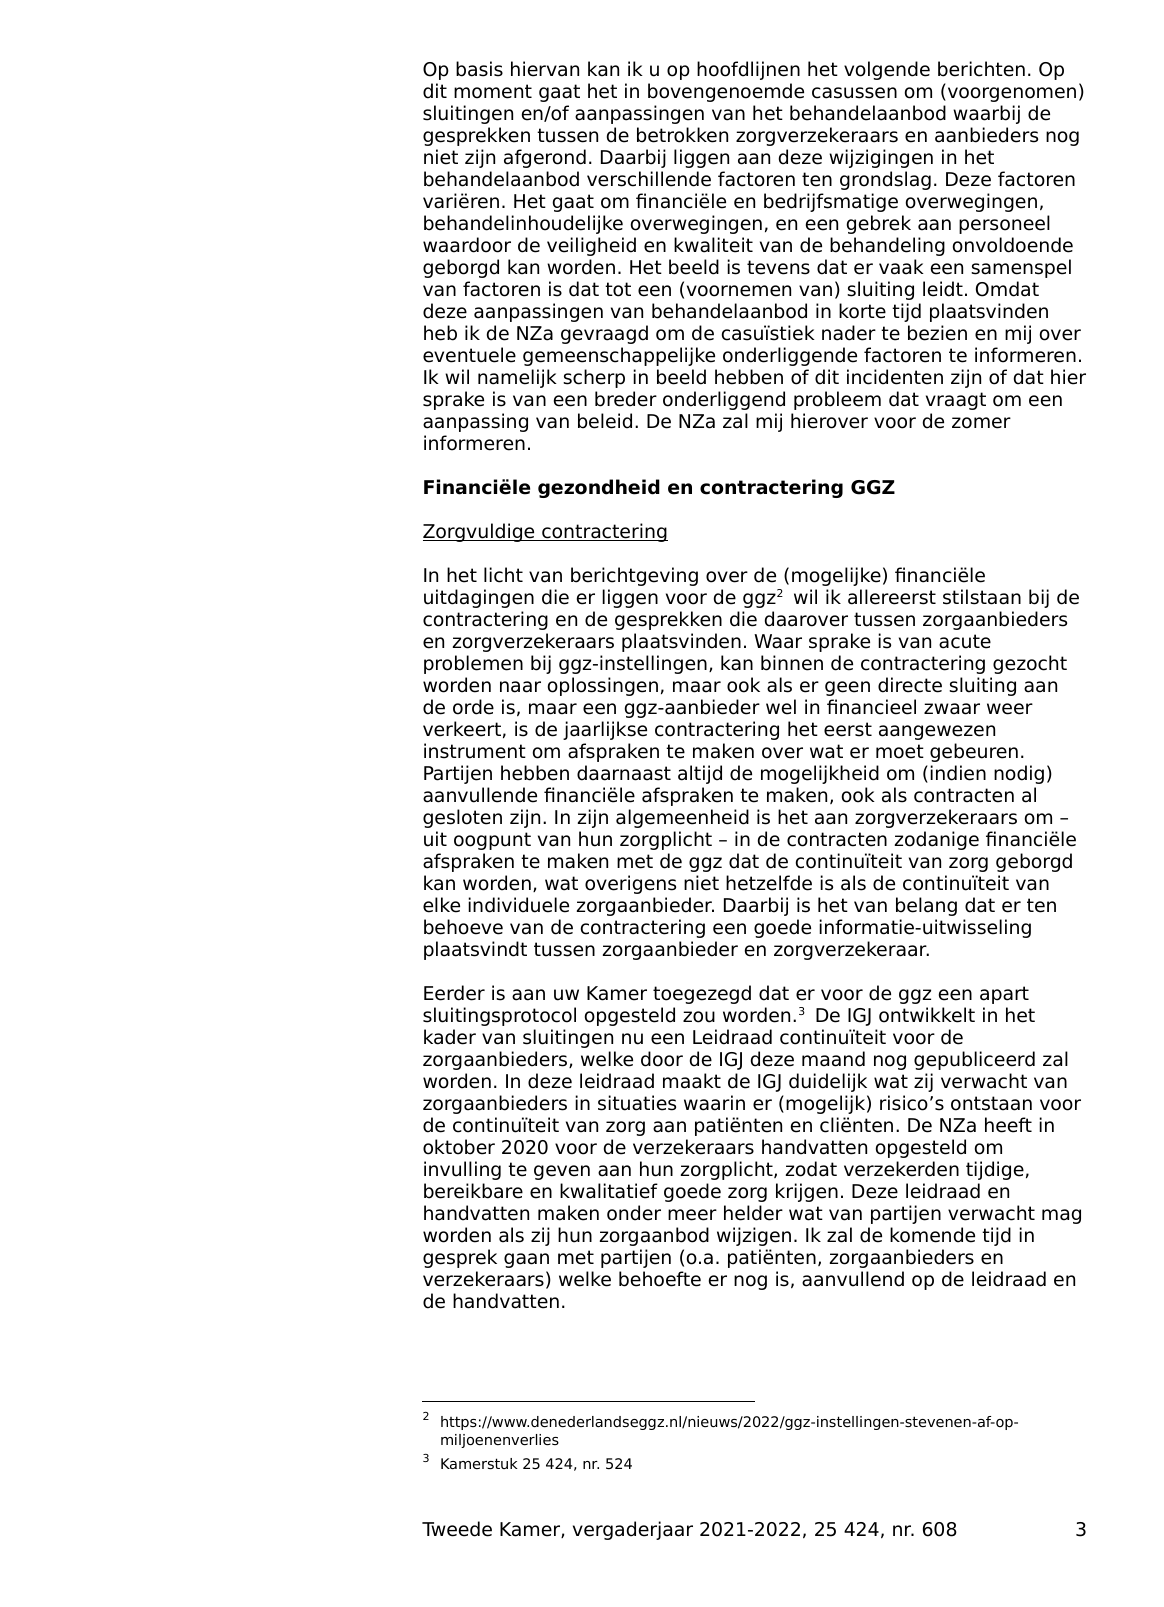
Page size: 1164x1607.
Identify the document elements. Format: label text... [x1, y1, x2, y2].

subtitle Financiële gezondheid en contractering GGZ [422, 477, 1087, 499]
text Op basis hiervan kan ik u op hoofdlijnen het volgende berichten. Op dit moment gaat het in bovengenoemde casussen om (voorgenomen) sluitingen en/of aanpassingen van het behandelaanbod waarbij de gesprekken tussen de betrokken zorgverzekeraars en aanbieders nog niet zijn afgerond. Daarbij liggen aan deze wijzigingen in het behandelaanbod verschillende factoren ten grondslag. Deze factoren variëren. Het gaat om financiële en bedrijfsmatige overwegingen, behandelinhoudelijke overwegingen, en een gebrek aan personeel waardoor de veiligheid en kwaliteit van de behandeling onvoldoende geborgd kan worden. Het beeld is tevens dat er vaak een samenspel van factoren is dat tot een (voornemen van) sluiting leidt. Omdat deze aanpassingen van behandelaanbod in korte tijd plaatsvinden heb ik de NZa gevraagd om de casuïstiek nader te bezien en mij over eventuele gemeenschappelijke onderliggende factoren te informeren. Ik wil namelijk scherp in beeld hebben of dit incidenten zijn of dat hier sprake is van een breder onderliggend probleem dat vraagt om een aanpassing van beleid. De NZa zal mij hierover voor de zomer informeren. [422, 59, 1087, 455]
text Eerder is aan uw Kamer toegezegd dat er voor de ggz een apart sluitingsprotocol opgesteld zou worden. De IGJ ontwikkelt in het kader van sluitingen nu een Leidraad continuïteit voor de zorgaanbieders, welke door de IGJ deze maand nog gepubliceerd zal worden. In deze leidraad maakt de IGJ duidelijk wat zij verwacht van zorgaanbieders in situaties waarin er (mogelijk) risico’s ontstaan voor de continuïteit van zorg aan patiënten en cliënten. De NZa heeft in oktober 2020 voor de verzekeraars handvatten opgesteld om invulling te geven aan hun zorgplicht, zodat verzekerden tijdige, bereikbare en kwalitatief goede zorg krijgen. Deze leidraad en handvatten maken onder meer helder wat van partijen verwacht mag worden als zij hun zorgaanbod wijzigen. Ik zal de komende tijd in gesprek gaan met partijen (o.a. patiënten, zorgaanbieders en verzekeraars) welke behoefte er nog is, aanvullend op de leidraad en de handvatten. [422, 983, 1087, 1313]
text In het licht van berichtgeving over de (mogelijke) financiële uitdagingen die er liggen voor de ggz wil ik allereerst stilstaan bij de contractering en de gesprekken die daarover tussen zorgaanbieders en zorgverzekeraars plaatsvinden. Waar sprake is van acute problemen bij ggz-instellingen, kan binnen de contractering gezocht worden naar oplossingen, maar ook als er geen directe sluiting aan de orde is, maar een ggz-aanbieder wel in financieel zwaar weer verkeert, is de jaarlijkse contractering het eerst aangewezen instrument om afspraken te maken over wat er moet gebeuren. Partijen hebben daarnaast altijd de mogelijkheid om (indien nodig) aanvullende financiële afspraken te maken, ook als contracten al gesloten zijn. In zijn algemeenheid is het aan zorgverzekeraars om – uit oogpunt van hun zorgplicht – in de contracten zodanige financiële afspraken te maken met de ggz dat de continuïteit van zorg geborgd kan worden, wat overigens niet hetzelfde is als de continuïteit van elke individuele zorgaanbieder. Daarbij is het van belang dat er ten behoeve van de contractering een goede informatie-uitwisseling plaatsvindt tussen zorgaanbieder en zorgverzekeraar. [422, 565, 1087, 961]
text Kamerstuk 25 424, nr. 524 [422, 1452, 1087, 1474]
subtitle Zorgvuldige contractering [422, 521, 1087, 543]
text https://www.denederlandseggz.nl/nieuws/2022/ggz-instellingen-stevenen-af-op-miljoenenverlies [422, 1410, 1087, 1449]
